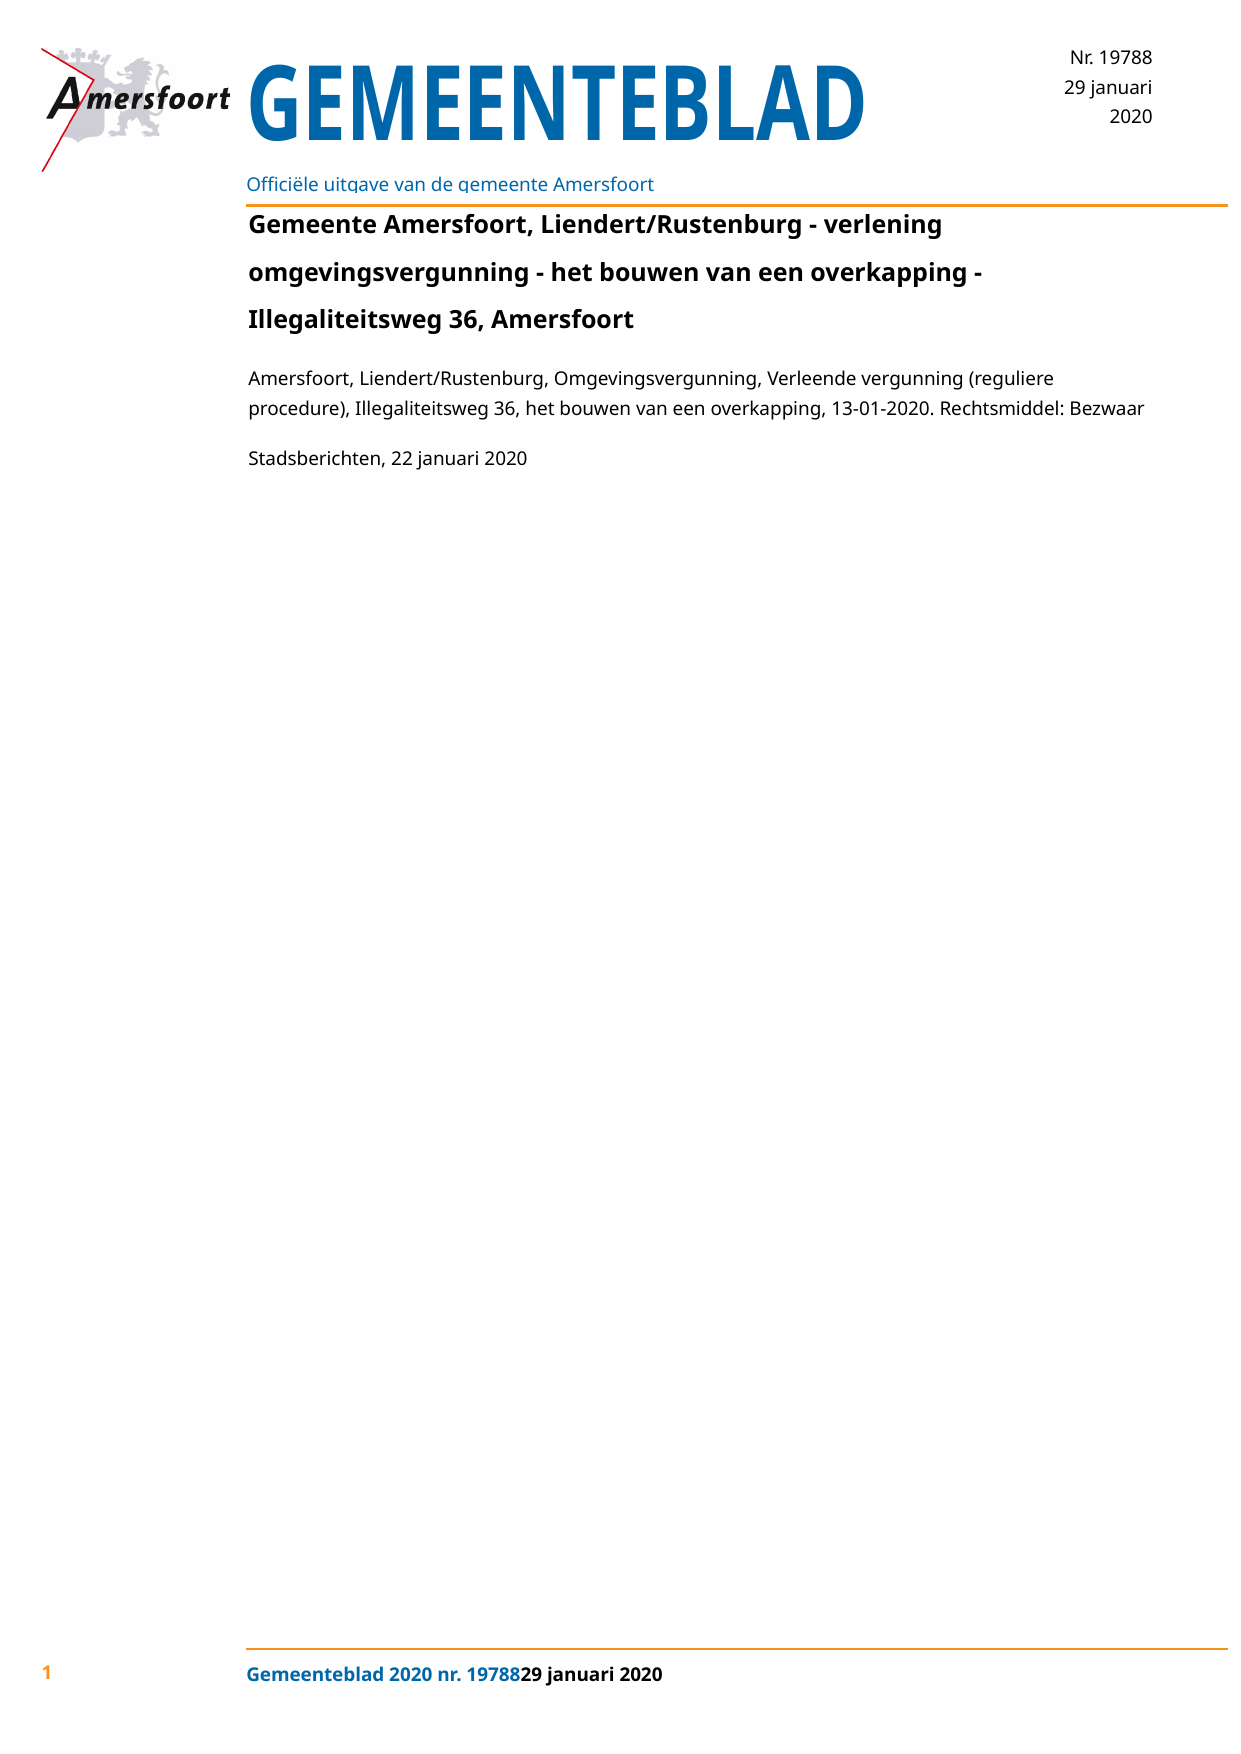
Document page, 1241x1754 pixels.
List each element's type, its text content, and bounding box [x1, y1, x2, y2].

text Gemeente Amersfoort, Liendert/Rustenburg - verlening omgevingsvergunning - het bouwen van een overkapping - Illegaliteitsweg 36, Amersfoort [248, 207, 1152, 336]
picture [41, 47, 231, 172]
text Stadsberichten, 22 januari 2020 [248, 446, 1152, 471]
text Amersfoort, Liendert/Rustenburg, Omgevingsvergunning, Verleende vergunning (reguliere procedure), Illegaliteitsweg 36, het bouwen van een overkapping, 13-01-2020. Rechtsmiddel: Bezwaar [248, 366, 1152, 421]
